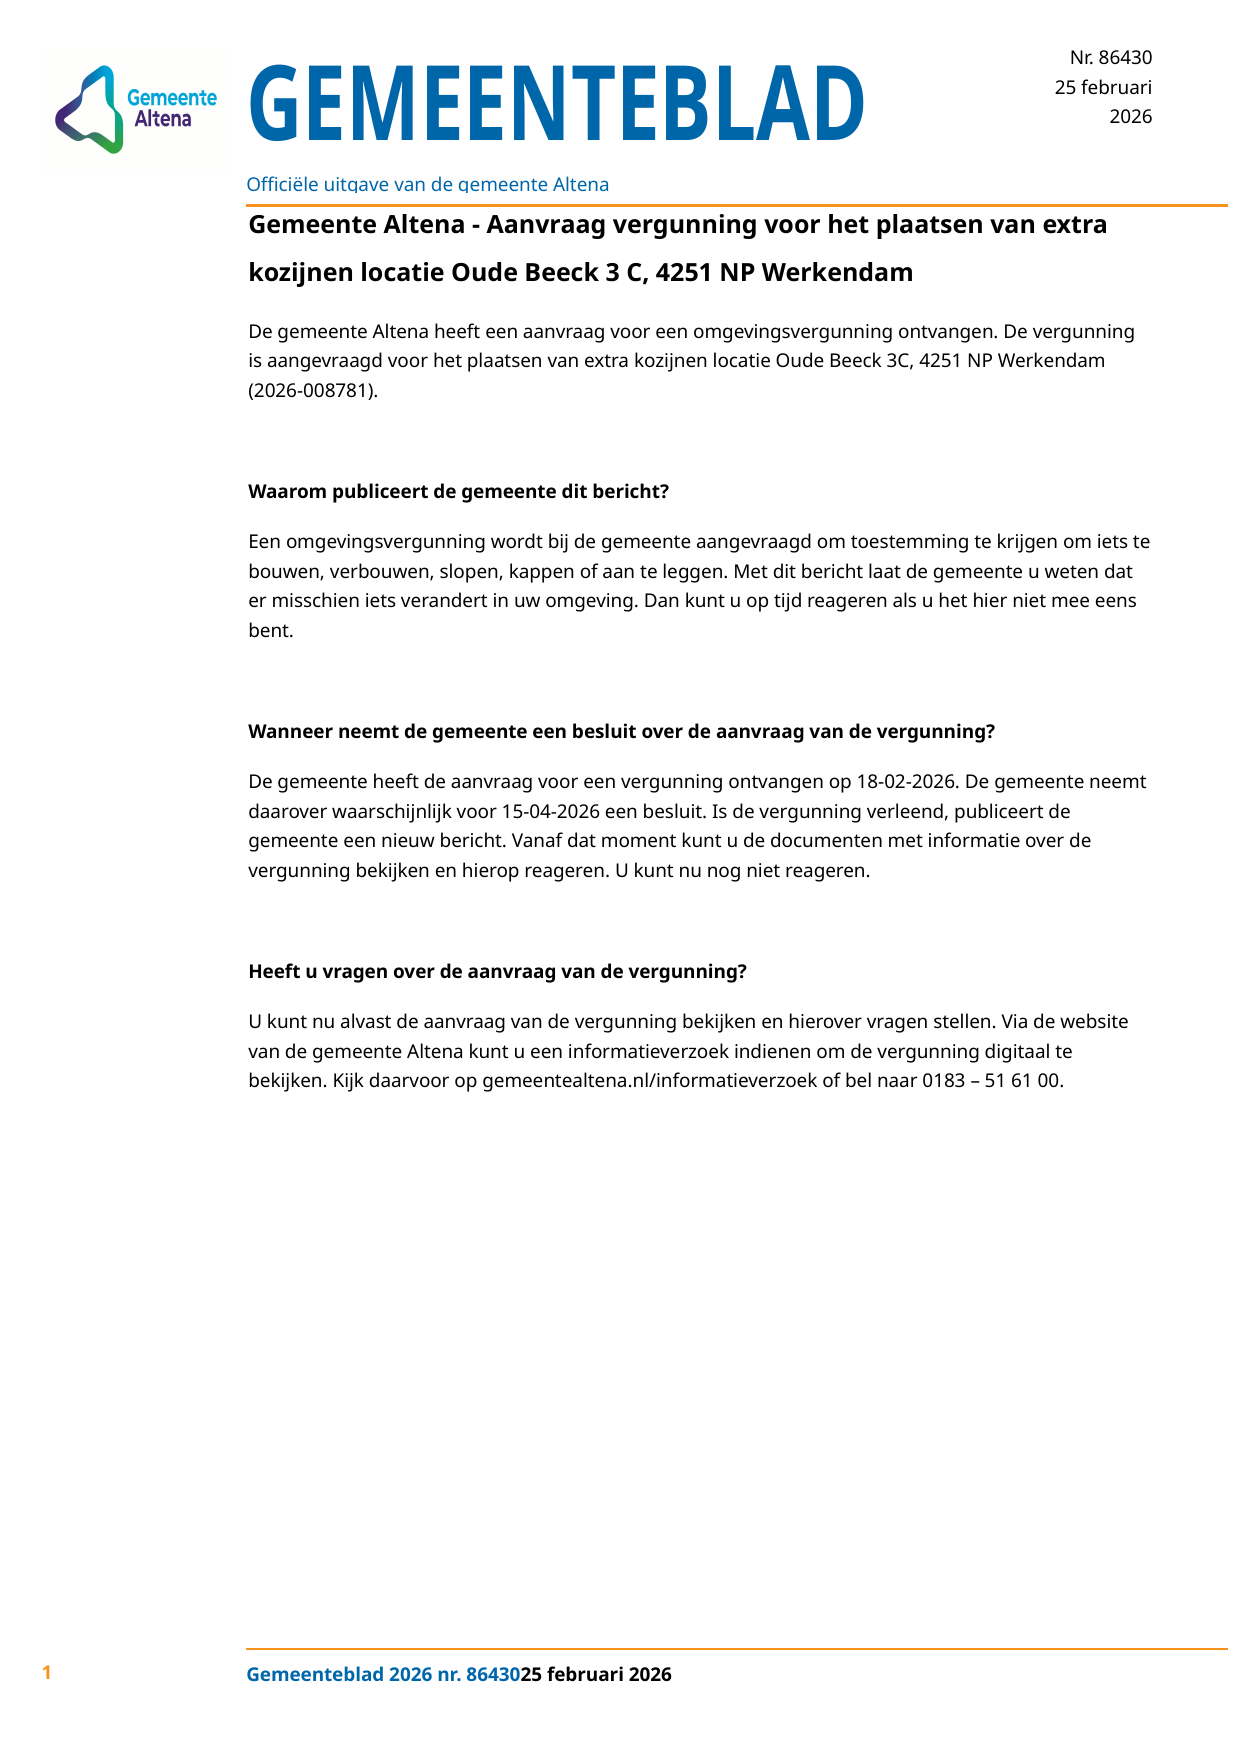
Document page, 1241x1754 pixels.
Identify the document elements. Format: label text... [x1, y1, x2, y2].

text Waarom publiceert de gemeente dit bericht? [248, 478, 1152, 504]
text De gemeente Altena heeft een aanvraag voor een omgevingsvergunning ontvangen. De vergunning is aangevraagd voor het plaatsen van extra kozijnen locatie Oude Beeck 3C, 4251 NP Werkendam (2026-008781). [248, 318, 1152, 403]
text U kunt nu alvast de aanvraag van de vergunning bekijken en hierover vragen stellen. Via de website van de gemeente Altena kunt u een informatieverzoek indienen om de vergunning digitaal te bekijken. Kijk daarvoor op gemeentealtena.nl/informatieverzoek of bel naar 0183 – 51 61 00. [248, 1008, 1152, 1093]
picture [41, 47, 231, 172]
text Een omgevingsvergunning wordt bij de gemeente aangevraagd om toestemming te krijgen om iets te bouwen, verbouwen, slopen, kappen of aan te leggen. Met dit bericht laat de gemeente u weten dat er misschien iets verandert in uw omgeving. Dan kunt u op tijd reageren als u het hier niet mee eens bent. [248, 528, 1152, 643]
text Wanneer neemt de gemeente een besluit over de aanvraag van de vergunning? [248, 718, 1152, 744]
text Gemeente Altena - Aanvraag vergunning voor het plaatsen van extra kozijnen locatie Oude Beeck 3 C, 4251 NP Werkendam [248, 207, 1152, 288]
text Heeft u vragen over de aanvraag van de vergunning? [248, 958, 1152, 984]
text De gemeente heeft de aanvraag voor een vergunning ontvangen op 18-02-2026. De gemeente neemt daarover waarschijnlijk voor 15-04-2026 een besluit. Is de vergunning verleend, publiceert de gemeente een nieuw bericht. Vanaf dat moment kunt u de documenten met informatie over de vergunning bekijken en hierop reageren. U kunt nu nog niet reageren. [248, 768, 1152, 883]
